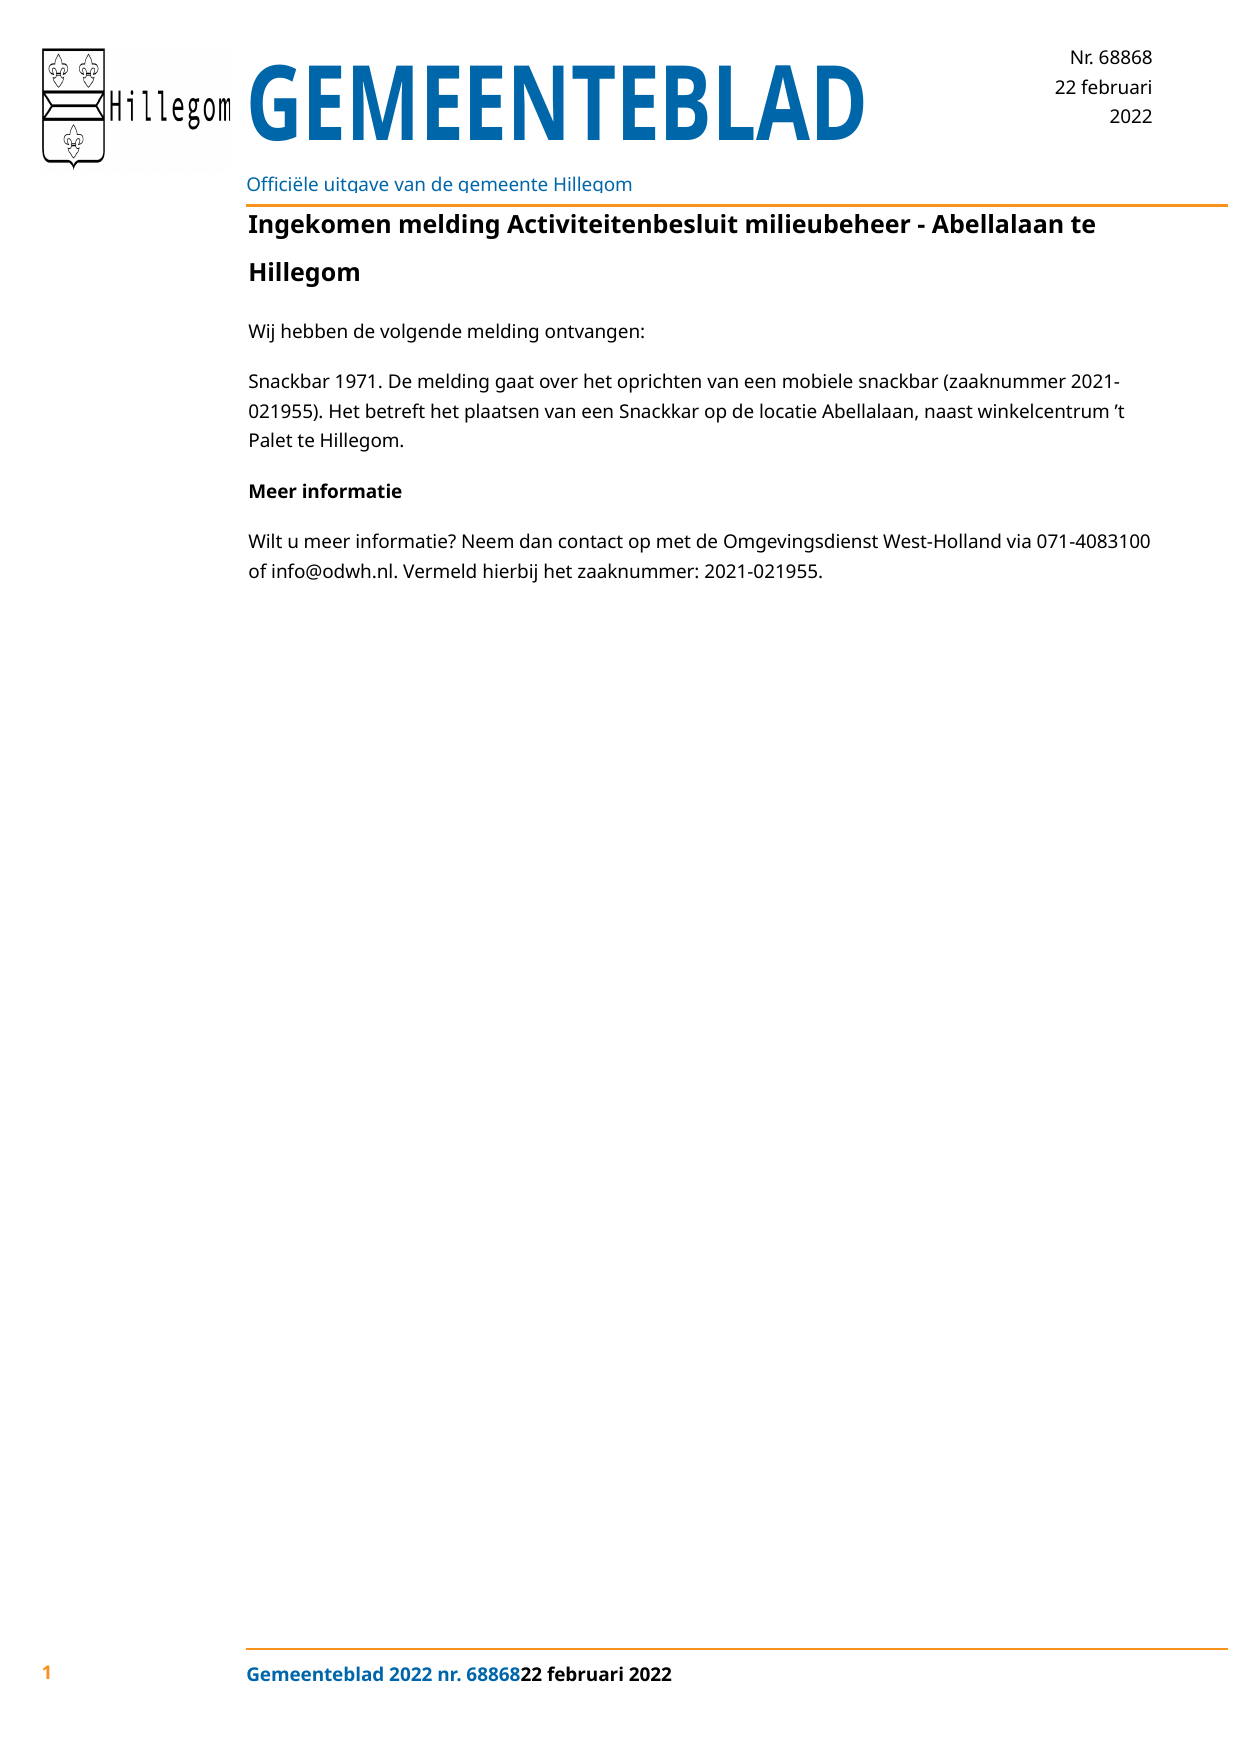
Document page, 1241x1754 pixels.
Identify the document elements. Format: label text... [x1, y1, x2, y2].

picture [41, 47, 231, 172]
text Meer informatie [248, 478, 1152, 504]
text Wij hebben de volgende melding ontvangen: [248, 318, 1152, 344]
text Snackbar 1971. De melding gaat over het oprichten van een mobiele snackbar (zaaknummer 2021-021955). Het betreft het plaatsen van een Snackkar op de locatie Abellalaan, naast winkelcentrum ’t Palet te Hillegom. [248, 368, 1152, 453]
text Ingekomen melding Activiteitenbesluit milieubeheer - Abellalaan te Hillegom [248, 207, 1152, 288]
text Wilt u meer informatie? Neem dan contact op met de Omgevingsdienst West-Holland via 071‑4083100 of info@odwh.nl. Vermeld hierbij het zaaknummer: 2021-021955. [248, 528, 1152, 584]
